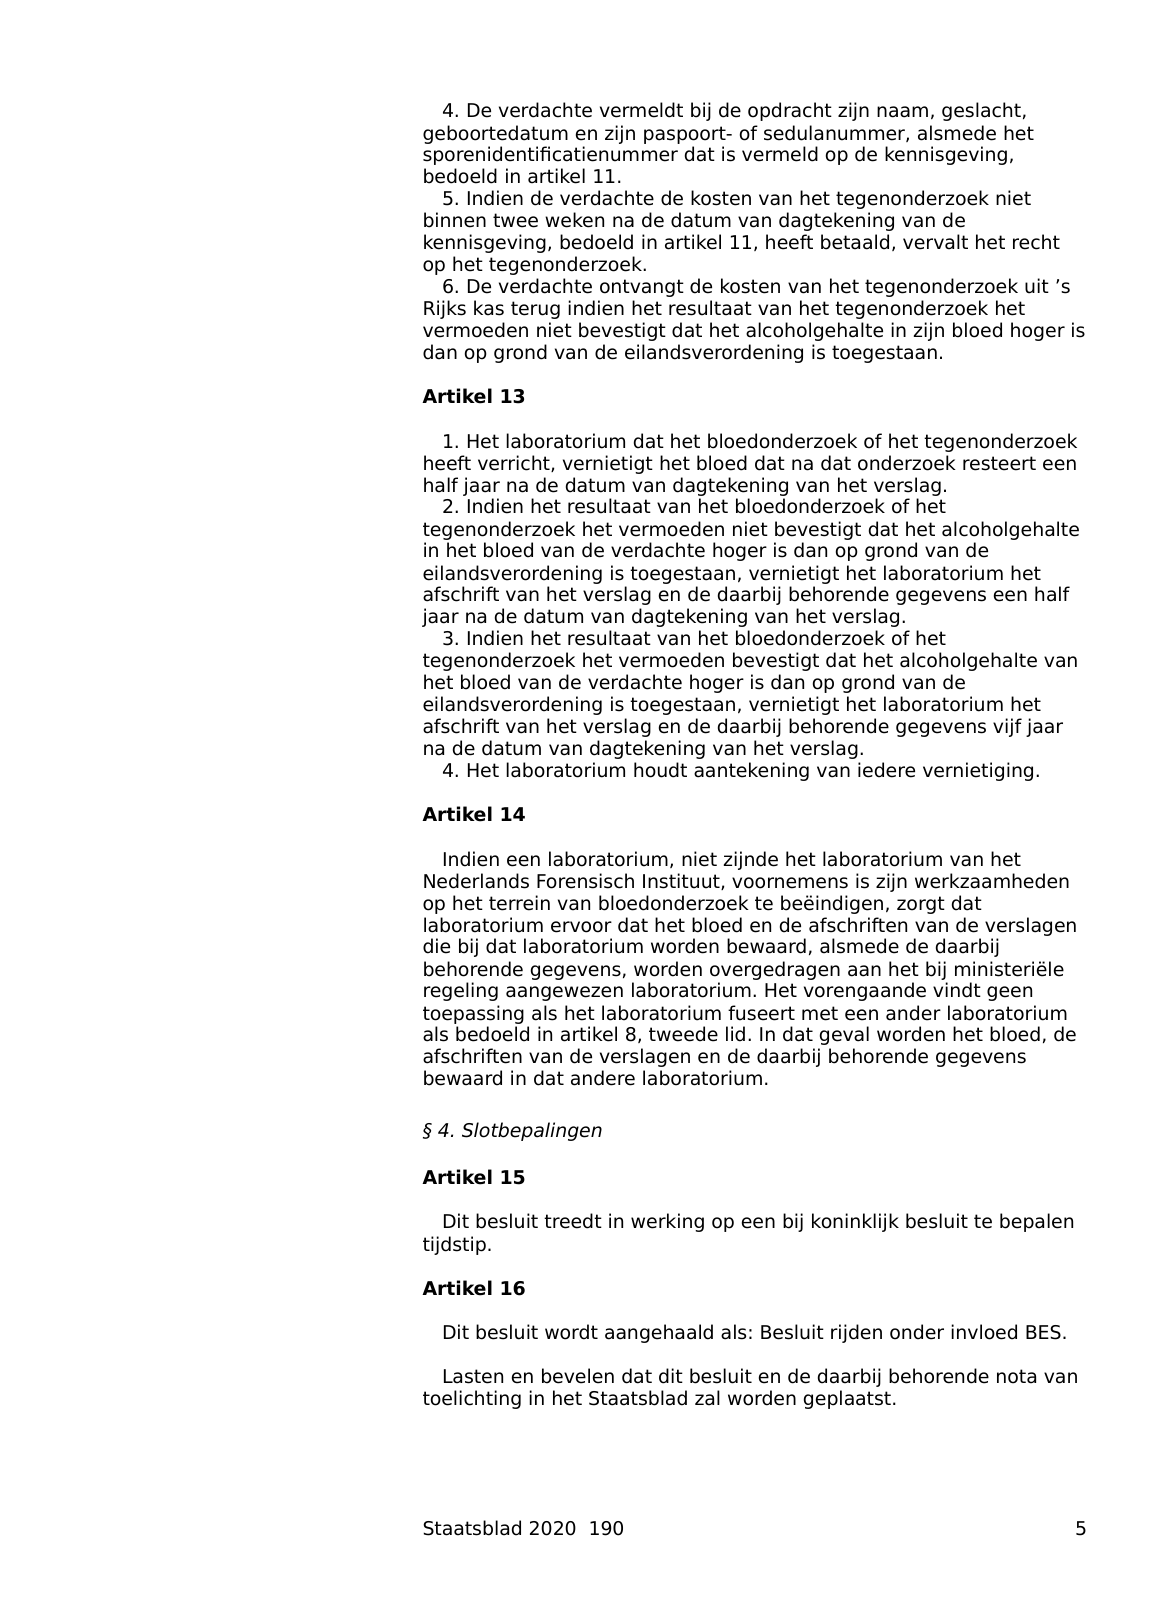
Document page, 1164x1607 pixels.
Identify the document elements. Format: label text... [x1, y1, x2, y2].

text 4. Het laboratorium houdt aantekening van iedere vernietiging. [422, 760, 1087, 782]
subtitle Artikel 15 [422, 1167, 1087, 1189]
text 6. De verdachte ontvangt de kosten van het tegenonderzoek uit ’s Rijks kas terug indien het resultaat van het tegenonderzoek het vermoeden niet bevestigt dat het alcoholgehalte in zijn bloed hoger is dan op grond van de eilandsverordening is toegestaan. [422, 276, 1087, 364]
subtitle § 4. Slotbepalingen [422, 1120, 1087, 1142]
text Indien een laboratorium, niet zijnde het laboratorium van het Nederlands Forensisch Instituut, voornemens is zijn werkzaamheden op het terrein van bloedonderzoek te beëindigen, zorgt dat laboratorium ervoor dat het bloed en de afschriften van de verslagen die bij dat laboratorium worden bewaard, alsmede de daarbij behorende gegevens, worden overgedragen aan het bij ministeriële regeling aangewezen laboratorium. Het vorengaande vindt geen toepassing als het laboratorium fuseert met een ander laboratorium als bedoeld in artikel 8, tweede lid. In dat geval worden het bloed, de afschriften van de verslagen en de daarbij behorende gegevens bewaard in dat andere laboratorium. [422, 848, 1087, 1090]
text Dit besluit wordt aangehaald als: Besluit rijden onder invloed BES. [422, 1322, 1087, 1344]
text Dit besluit treedt in werking op een bij koninklijk besluit te bepalen tijdstip. [422, 1211, 1087, 1255]
text 5. Indien de verdachte de kosten van het tegenonderzoek niet binnen twee weken na de datum van dagtekening van de kennisgeving, bedoeld in artikel 11, heeft betaald, vervalt het recht op het tegenonderzoek. [422, 188, 1087, 276]
subtitle Artikel 13 [422, 386, 1087, 408]
subtitle Artikel 16 [422, 1278, 1087, 1299]
text 2. Indien het resultaat van het bloedonderzoek of het tegenonderzoek het vermoeden niet bevestigt dat het alcoholgehalte in het bloed van de verdachte hoger is dan op grond van de eilandsverordening is toegestaan, vernietigt het laboratorium het afschrift van het verslag en de daarbij behorende gegevens een half jaar na de datum van dagtekening van het verslag. [422, 496, 1087, 628]
text 1. Het laboratorium dat het bloedonderzoek of het tegenonderzoek heeft verricht, vernietigt het bloed dat na dat onderzoek resteert een half jaar na de datum van dagtekening van het verslag. [422, 431, 1087, 496]
text Lasten en bevelen dat dit besluit en de daarbij behorende nota van toelichting in het Staatsblad zal worden geplaatst. [422, 1366, 1087, 1410]
text 3. Indien het resultaat van het bloedonderzoek of het tegenonderzoek het vermoeden bevestigt dat het alcoholgehalte van het bloed van de verdachte hoger is dan op grond van de eilandsverordening is toegestaan, vernietigt het laboratorium het afschrift van het verslag en de daarbij behorende gegevens vijf jaar na de datum van dagtekening van het verslag. [422, 628, 1087, 760]
subtitle Artikel 14 [422, 804, 1087, 826]
text 4. De verdachte vermeldt bij de opdracht zijn naam, geslacht, geboortedatum en zijn paspoort- of sedulanummer, alsmede het sporenidentificatienummer dat is vermeld op de kennisgeving, bedoeld in artikel 11. [422, 100, 1087, 188]
